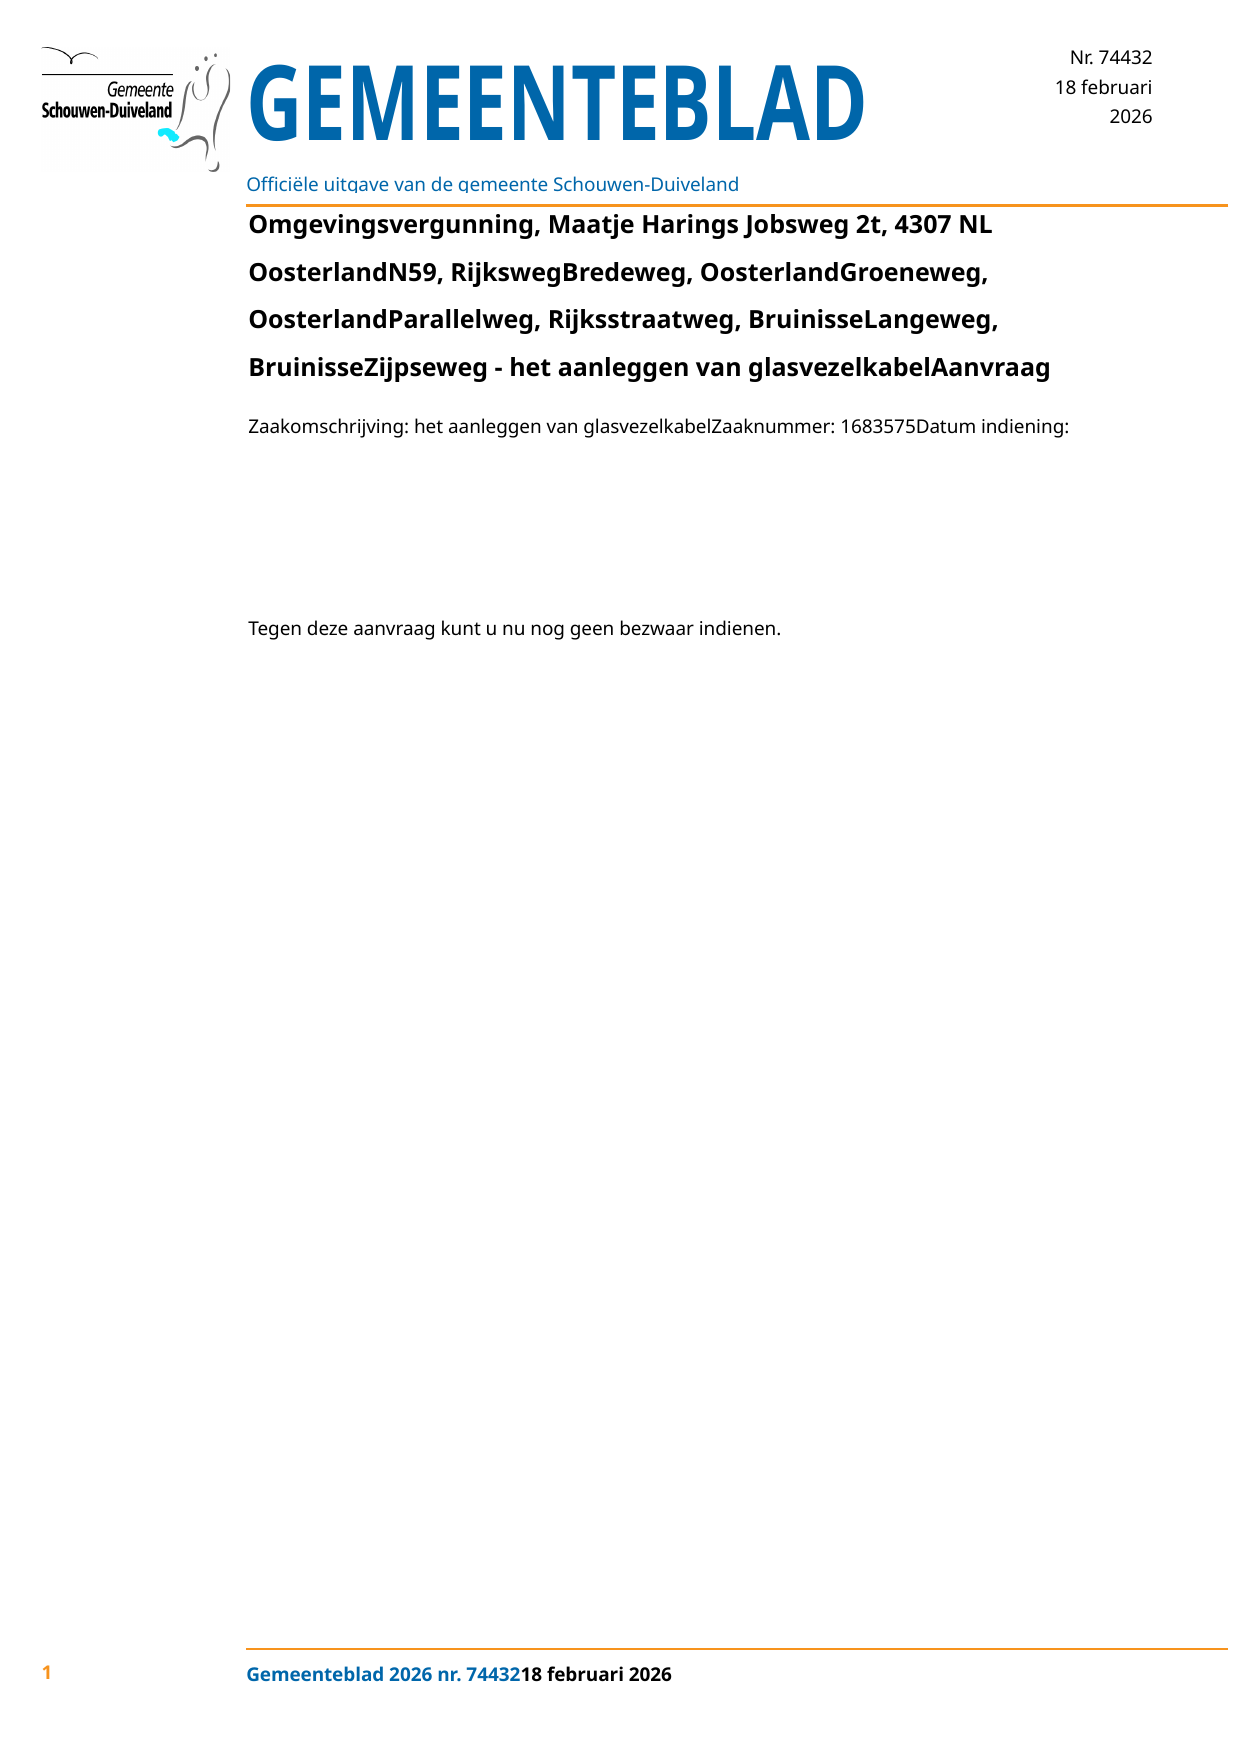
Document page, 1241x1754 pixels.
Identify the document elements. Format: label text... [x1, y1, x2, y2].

text Tegen deze aanvraag kunt u nu nog geen bezwaar indienen. [248, 615, 1152, 641]
text Zaakomschrijving: het aanleggen van glasvezelkabelZaaknummer: 1683575Datum indiening: [248, 413, 1152, 439]
text Omgevingsvergunning, Maatje Harings Jobsweg 2t, 4307 NL OosterlandN59, RijkswegBredeweg, OosterlandGroeneweg, OosterlandParallelweg, Rijksstraatweg, BruinisseLangeweg, BruinisseZijpseweg - het aanleggen van glasvezelkabelAanvraag [248, 207, 1152, 384]
picture [41, 47, 231, 172]
